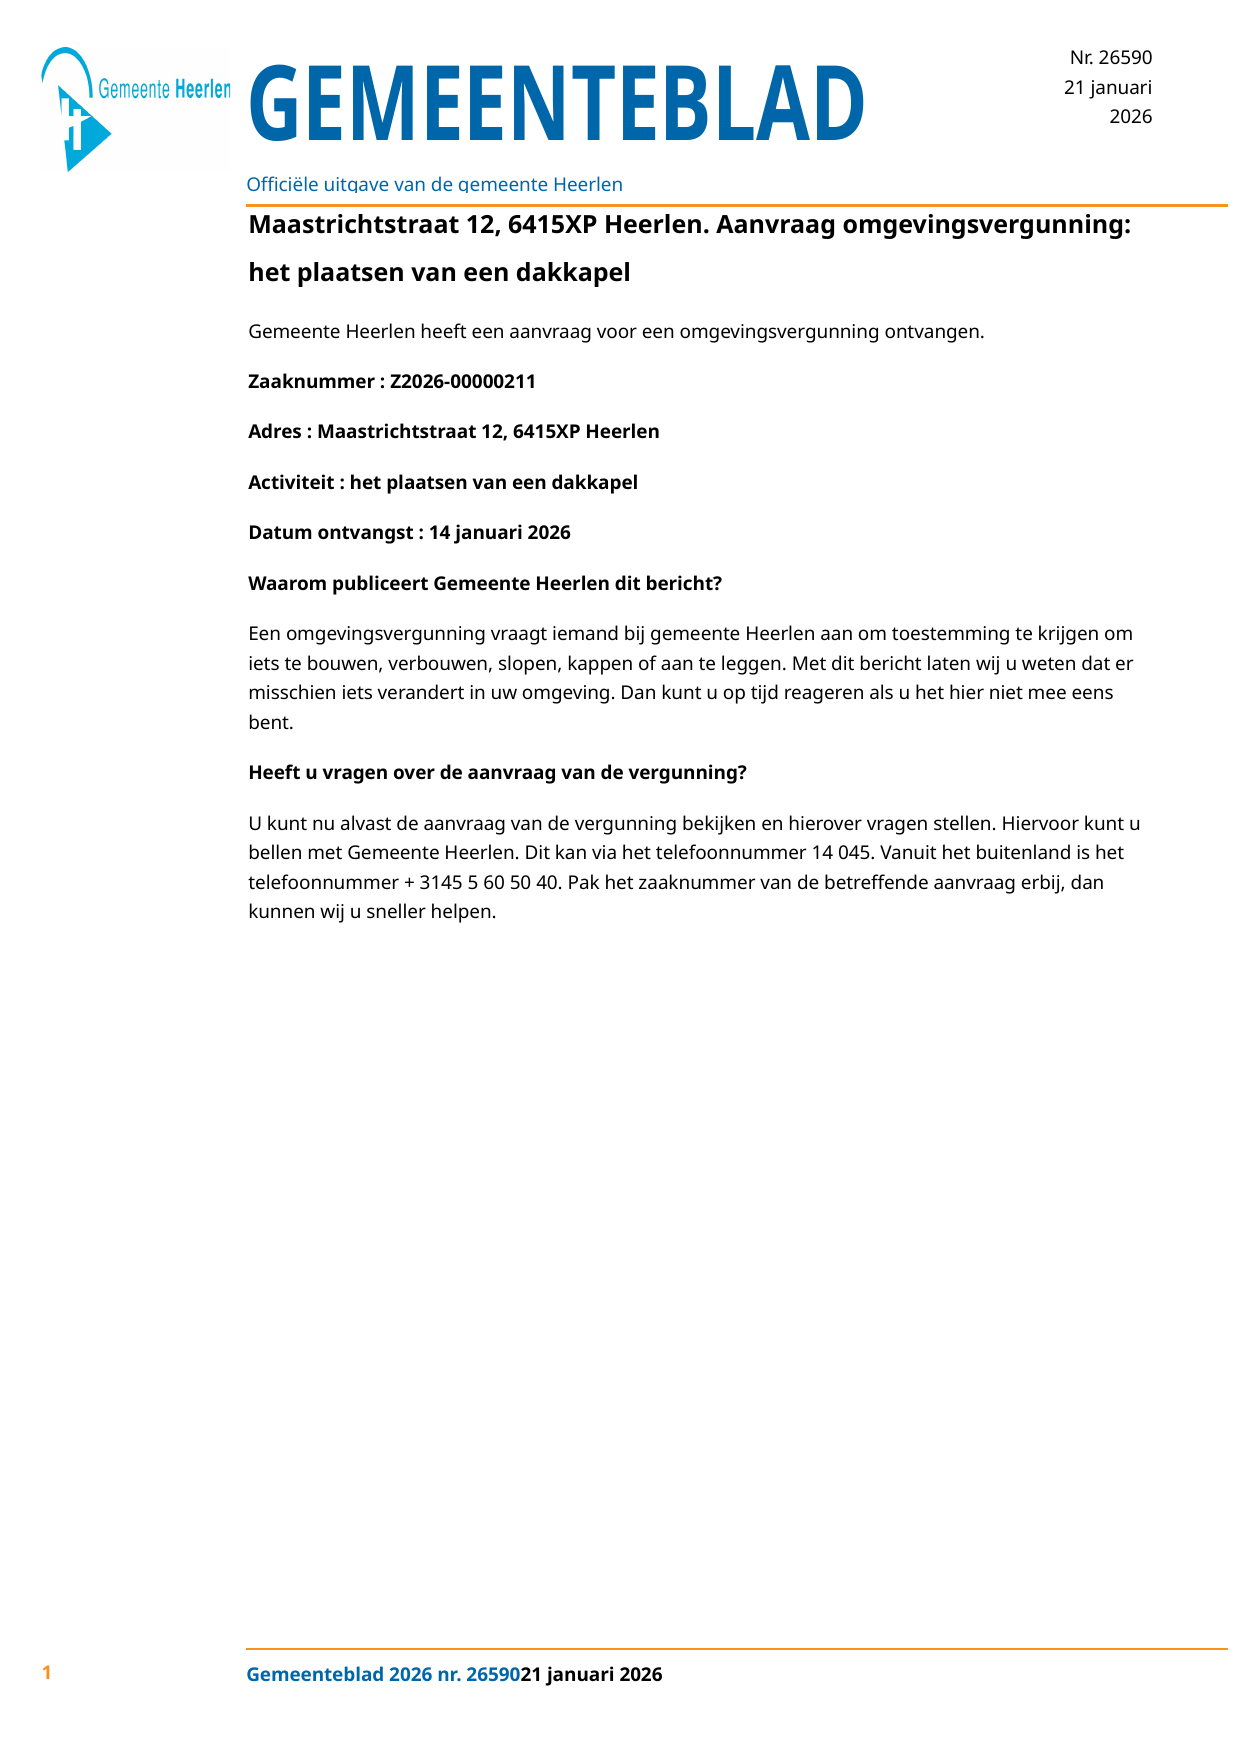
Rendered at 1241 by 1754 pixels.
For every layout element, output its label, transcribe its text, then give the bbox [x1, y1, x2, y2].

text Zaaknummer : Z2026-00000211 [248, 368, 1152, 394]
picture [41, 47, 231, 172]
text Een omgevingsvergunning vraagt iemand bij gemeente Heerlen aan om toestemming te krijgen om iets te bouwen, verbouwen, slopen, kappen of aan te leggen. Met dit bericht laten wij u weten dat er misschien iets verandert in uw omgeving. Dan kunt u op tijd reageren als u het hier niet mee eens bent. [248, 620, 1152, 735]
picture [41, 47, 59, 70]
text Gemeente Heerlen heeft een aanvraag voor een omgevingsvergunning ontvangen. [248, 318, 1152, 344]
text Waarom publiceert Gemeente Heerlen dit bericht? [248, 570, 1152, 596]
text Adres : Maastrichtstraat 12, 6415XP Heerlen [248, 419, 1152, 444]
text Heeft u vragen over de aanvraag van de vergunning? [248, 759, 1152, 785]
text Maastrichtstraat 12, 6415XP Heerlen. Aanvraag omgevingsvergunning: het plaatsen van een dakkapel [248, 207, 1152, 288]
text Activiteit : het plaatsen van een dakkapel [248, 469, 1152, 495]
text U kunt nu alvast de aanvraag van de vergunning bekijken en hierover vragen stellen. Hiervoor kunt u bellen met Gemeente Heerlen. Dit kan via het telefoonnummer 14 045. Vanuit het buitenland is het telefoonnummer + 3145 5 60 50 40. Pak het zaaknummer van de betreffende aanvraag erbij, dan kunnen wij u sneller helpen. [248, 810, 1152, 924]
text Datum ontvangst : 14 januari 2026 [248, 519, 1152, 545]
